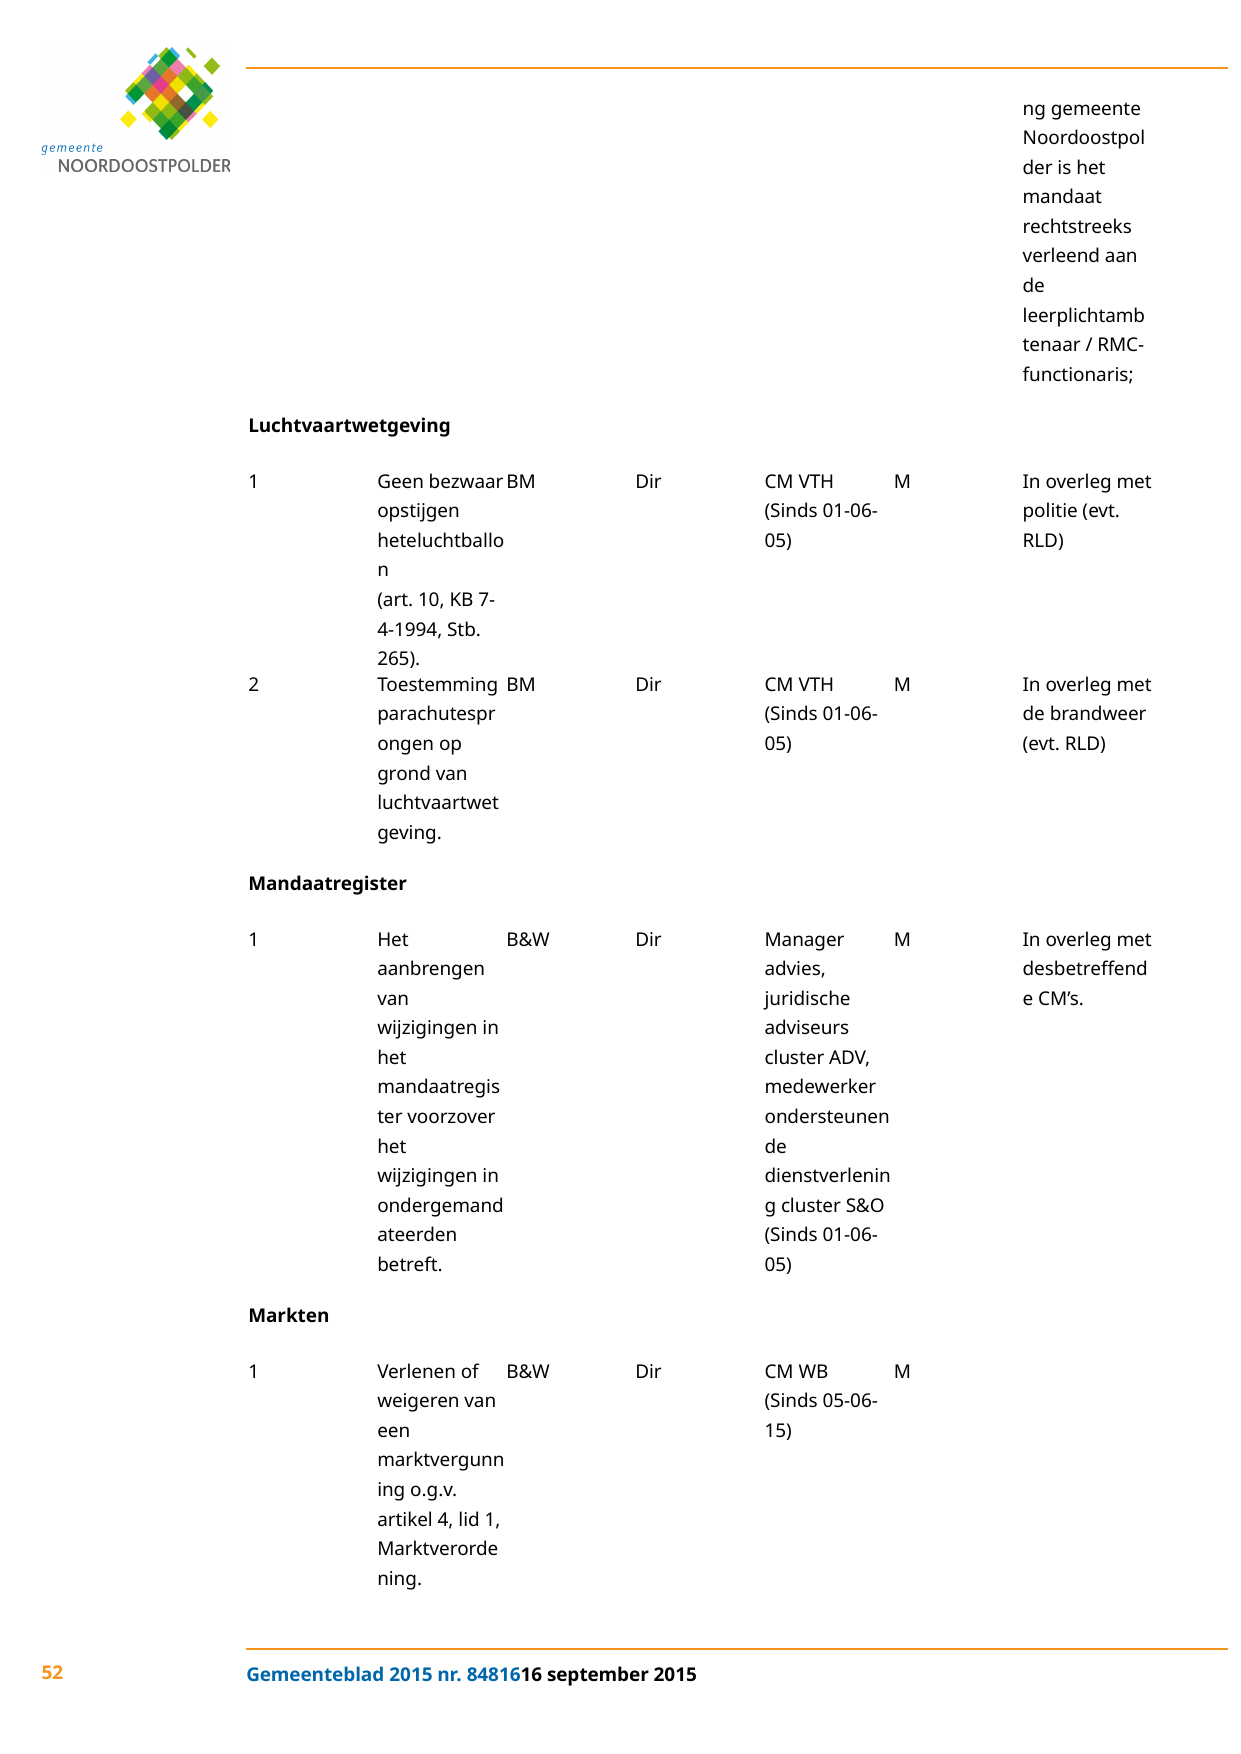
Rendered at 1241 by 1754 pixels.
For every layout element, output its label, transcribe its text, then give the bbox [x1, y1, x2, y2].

table_header Dir [635, 468, 764, 671]
table_cell Toestemming parachutesprongen op grond van luchtvaartwetgeving. [377, 671, 506, 845]
table_cell [894, 95, 1022, 387]
table_header CM VTH (Sinds 01-06-05) [764, 468, 893, 671]
table_cell 2 [248, 671, 377, 845]
table_cell [506, 95, 635, 387]
table_header Geen bezwaar opstijgen heteluchtballon (art. 10, KB 7-4-1994, Stb. 265). [377, 468, 506, 671]
table_header In overleg met desbetreffende CM’s. [1023, 926, 1152, 1277]
text Mandaatregister [248, 870, 1152, 896]
picture [41, 47, 231, 172]
table_header Het aanbrengen van wijzigingen in het mandaatregister voorzover het wijzigingen in ondergemandateerden betreft. [377, 926, 506, 1277]
table_header M [894, 1358, 1022, 1591]
table_header In overleg met politie (evt. RLD) [1023, 468, 1152, 671]
table_cell ng gemeente Noordoostpolder is het mandaat rechtstreeks verleend aan de leerplichtambtenaar / RMC-functionaris; [1023, 95, 1152, 387]
table_header CM WB (Sinds 05-06-15) [764, 1358, 893, 1591]
table_cell [377, 95, 506, 387]
table_header Verlenen of weigeren van een marktvergunning o.g.v. artikel 4, lid 1, Marktverordening. [377, 1358, 506, 1591]
table_header 1 [248, 468, 377, 671]
table_header B&W [506, 1358, 635, 1591]
text Markten [248, 1303, 1152, 1328]
table_header 1 [248, 926, 377, 1277]
table_header 1 [248, 1358, 377, 1591]
table_cell [248, 95, 377, 387]
table_header Manager advies, juridische adviseurs cluster ADV, medewerker ondersteunende dienstverlening cluster S&O (Sinds 01-06-05) [764, 926, 893, 1277]
table_header Dir [635, 1358, 764, 1591]
table_cell [764, 95, 893, 387]
table_header [1023, 1358, 1152, 1591]
table_cell In overleg met de brandweer (evt. RLD) [1023, 671, 1152, 845]
table_header M [894, 926, 1022, 1277]
table_cell Dir [635, 671, 764, 845]
table_cell CM VTH (Sinds 01-06-05) [764, 671, 893, 845]
text Luchtvaartwetgeving [248, 412, 1152, 438]
table_header BM [506, 468, 635, 671]
table_cell [635, 95, 764, 387]
table_cell BM [506, 671, 635, 845]
table_header Dir [635, 926, 764, 1277]
table_header B&W [506, 926, 635, 1277]
table_cell M [894, 671, 1022, 845]
table_header M [894, 468, 1022, 671]
